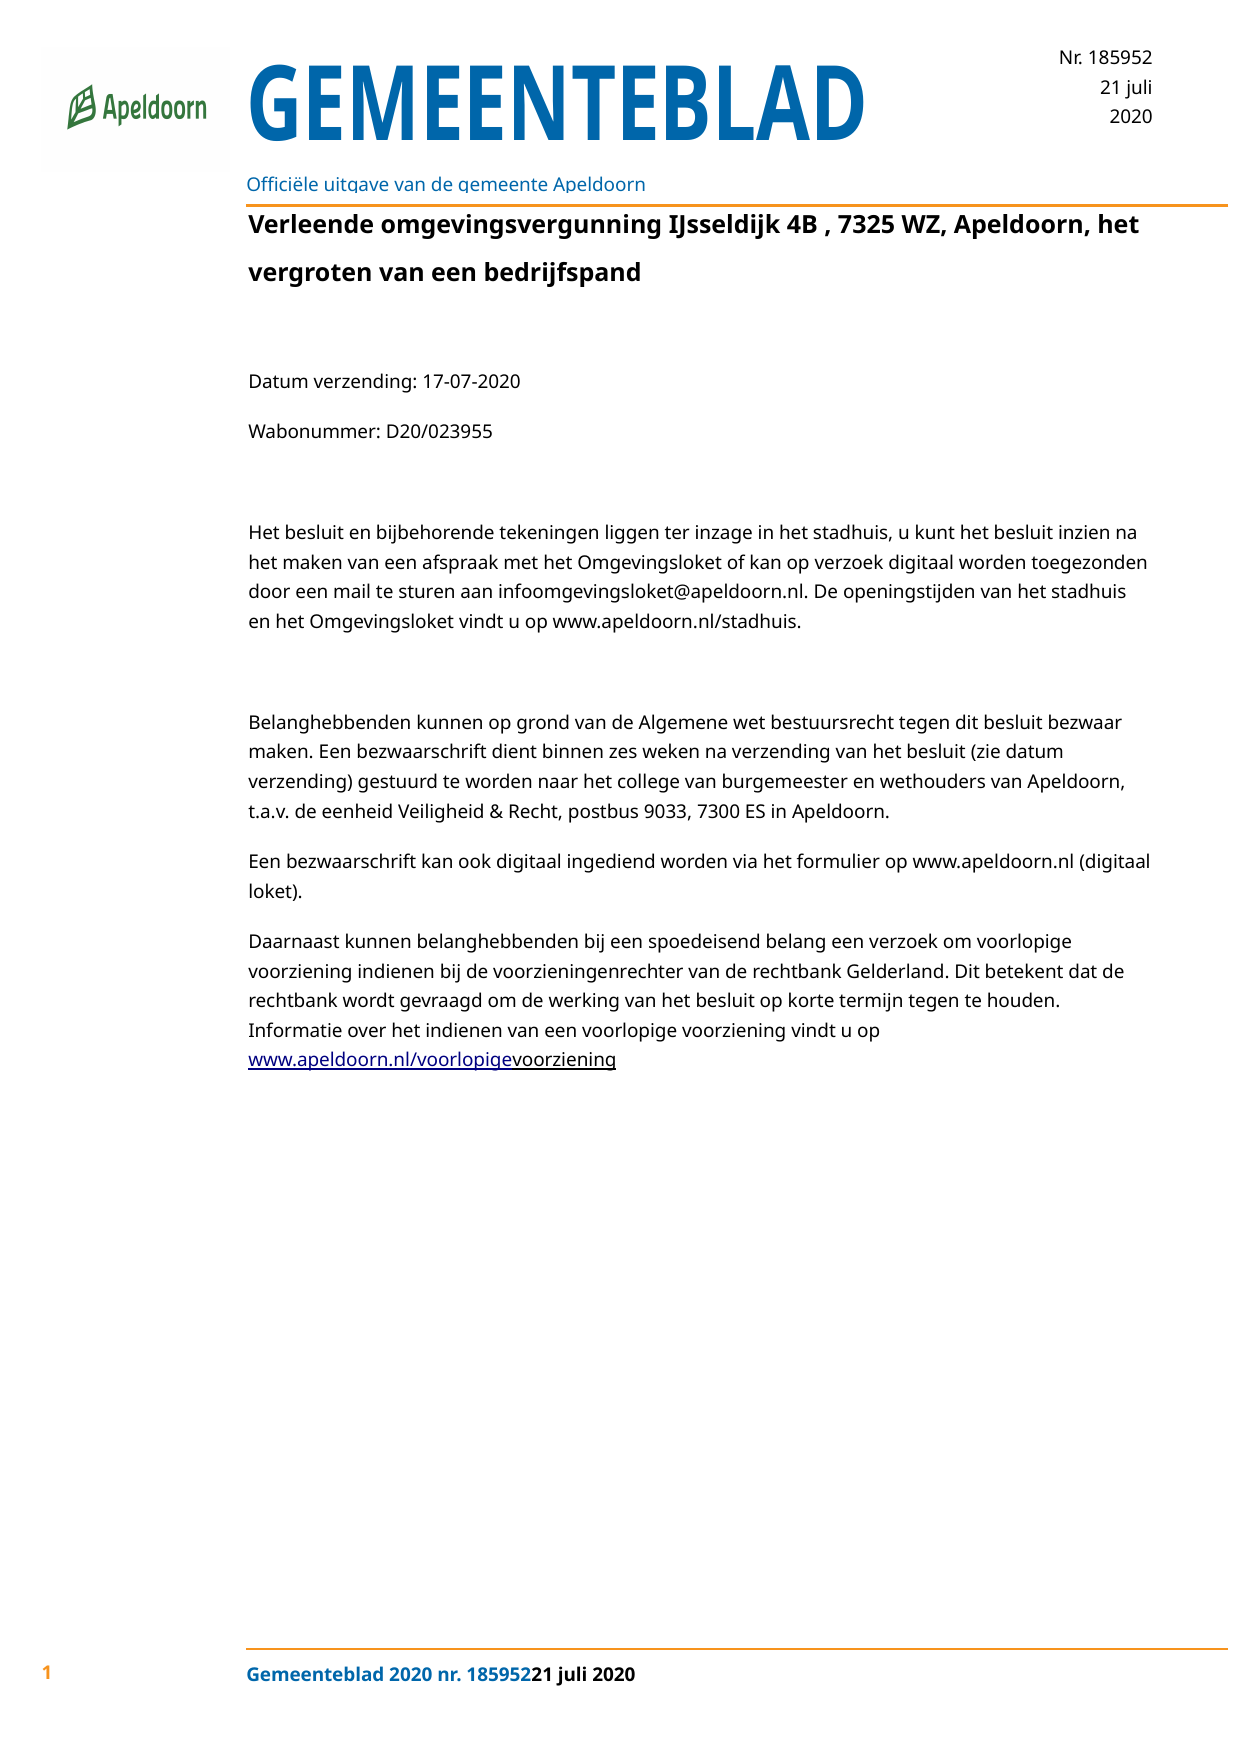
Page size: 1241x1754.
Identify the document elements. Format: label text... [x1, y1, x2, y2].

text Het besluit en bijbehorende tekeningen liggen ter inzage in het stadhuis, u kunt het besluit inzien na het maken van een afspraak met het Omgevingsloket of kan op verzoek digitaal worden toegezonden door een mail te sturen aan infoomgevingsloket@apeldoorn.nl. De openingstijden van het stadhuis en het Omgevingsloket vindt u op www.apeldoorn.nl/stadhuis. [248, 519, 1152, 634]
text Wabonummer: D20/023955 [248, 419, 1152, 444]
text Verleende omgevingsvergunning IJsseldijk 4B , 7325 WZ, Apeldoorn, het vergroten van een bedrijfspand [248, 207, 1152, 288]
picture [41, 47, 231, 172]
text Belanghebbenden kunnen op grond van de Algemene wet bestuursrecht tegen dit besluit bezwaar maken. Een bezwaarschrift dient binnen zes weken na verzending van het besluit (zie datum verzending) gestuurd te worden naar het college van burgemeester en wethouders van Apeldoorn, t.a.v. de eenheid Veiligheid & Recht, postbus 9033, 7300 ES in Apeldoorn. [248, 709, 1152, 824]
text Daarnaast kunnen belanghebbenden bij een spoedeisend belang een verzoek om voorlopige voorziening indienen bij de voorzieningenrechter van de rechtbank Gelderland. Dit betekent dat de rechtbank wordt gevraagd om de werking van het besluit op korte termijn tegen te houden. Informatie over het indienen van een voorlopige voorziening vindt u op www.apeldoorn.nl/voorlopigevoorziening [248, 928, 1152, 1072]
text Een bezwaarschrift kan ook digitaal ingediend worden via het formulier op www.apeldoorn.nl (digitaal loket). [248, 848, 1152, 904]
text Datum verzending: 17-07-2020 [248, 368, 1152, 394]
